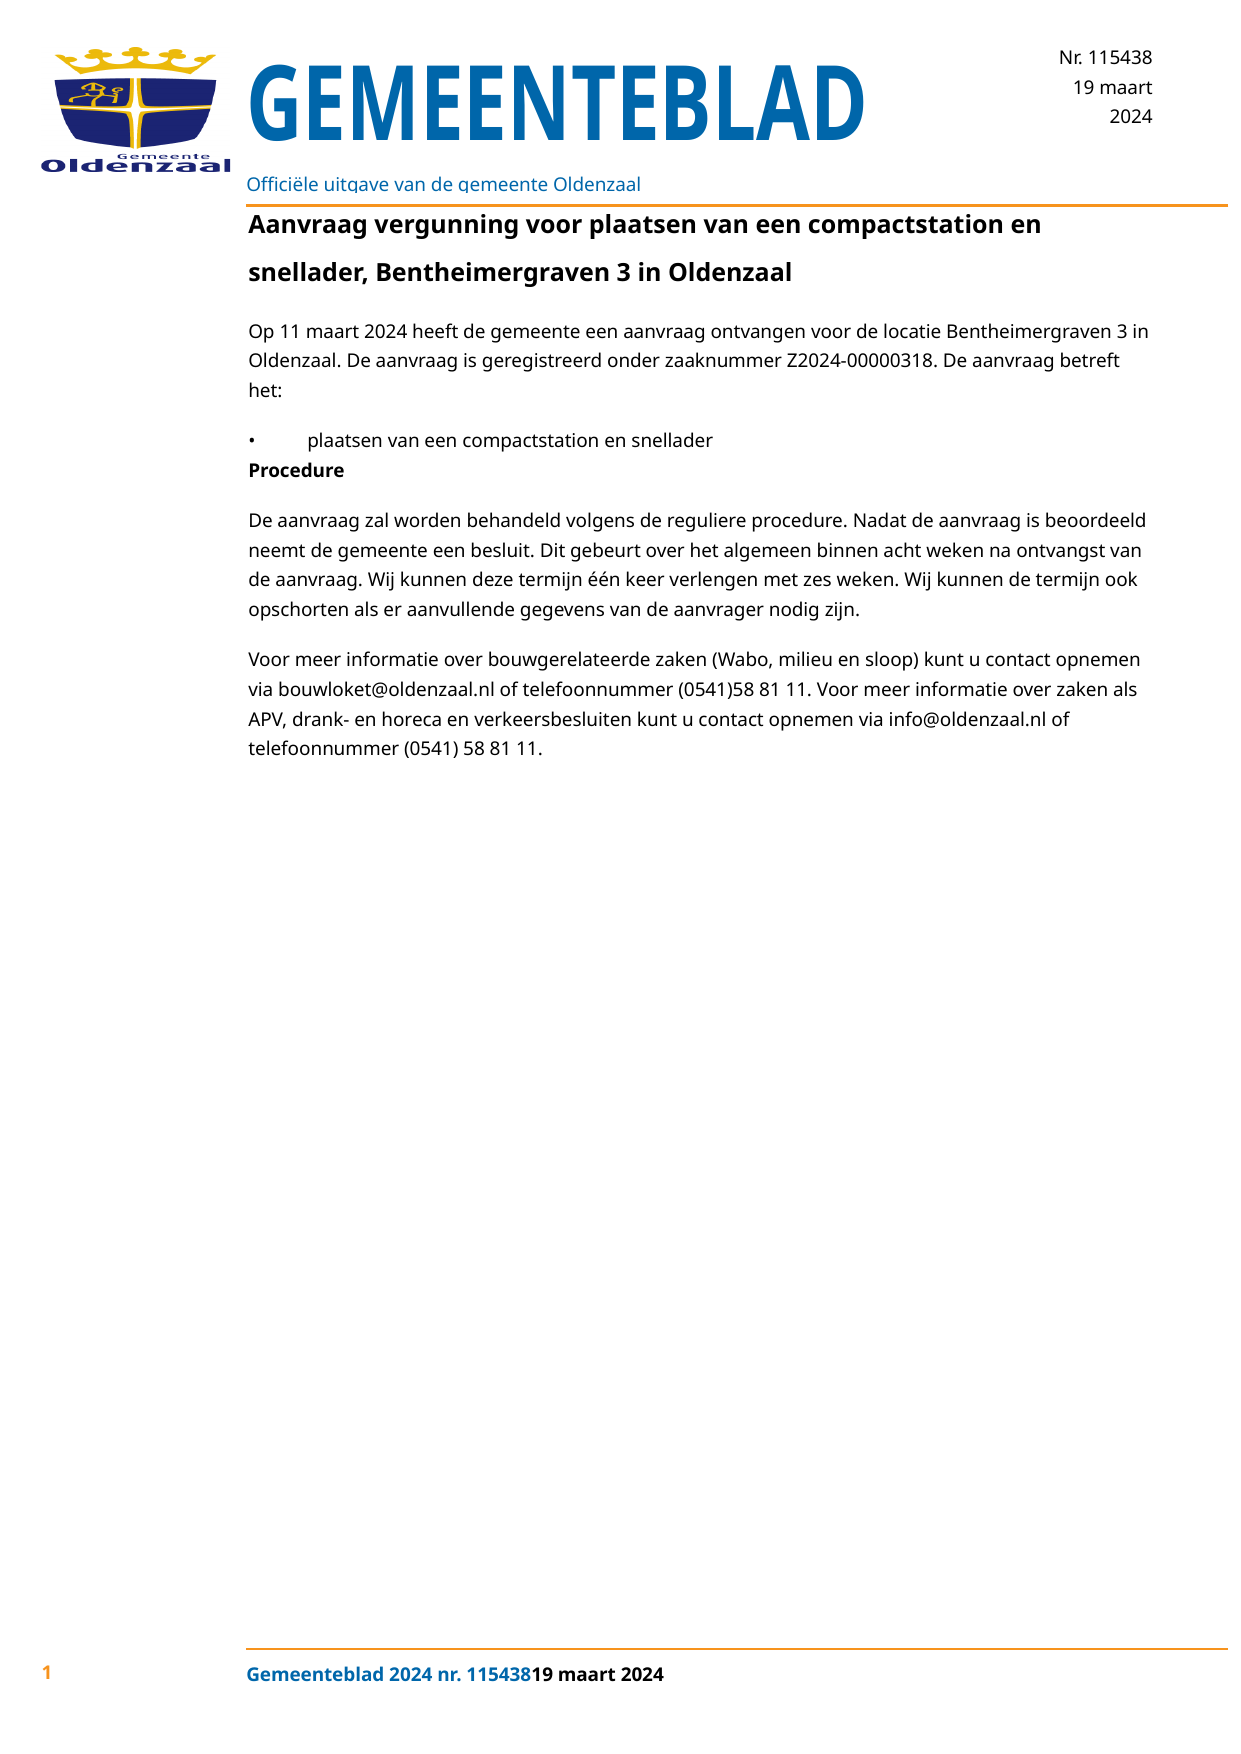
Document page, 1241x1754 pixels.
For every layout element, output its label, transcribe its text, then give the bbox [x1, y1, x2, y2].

text De aanvraag zal worden behandeld volgens de reguliere procedure. Nadat de aanvraag is beoordeeld neemt de gemeente een besluit. Dit gebeurt over het algemeen binnen acht weken na ontvangst van de aanvraag. Wij kunnen deze termijn één keer verlengen met zes weken. Wij kunnen de termijn ook opschorten als er aanvullende gegevens van de aanvrager nodig zijn. [248, 507, 1152, 622]
picture [41, 47, 231, 172]
list plaatsen van een compactstation en snellader [248, 427, 1152, 453]
text Op 11 maart 2024 heeft de gemeente een aanvraag ontvangen voor de locatie Bentheimergraven 3 in Oldenzaal. De aanvraag is geregistreerd onder zaaknummer Z2024-00000318. De aanvraag betreft het: [248, 318, 1152, 403]
text Aanvraag vergunning voor plaatsen van een compactstation en snellader, Bentheimergraven 3 in Oldenzaal [248, 207, 1152, 288]
text Procedure [248, 457, 1152, 483]
text Voor meer informatie over bouwgerelateerde zaken (Wabo, milieu en sloop) kunt u contact opnemen via bouwloket@oldenzaal.nl of telefoonnummer (0541)58 81 11. Voor meer informatie over zaken als APV, drank- en horeca en verkeersbesluiten kunt u contact opnemen via info@oldenzaal.nl of telefoonnummer (0541) 58 81 11. [248, 647, 1152, 761]
